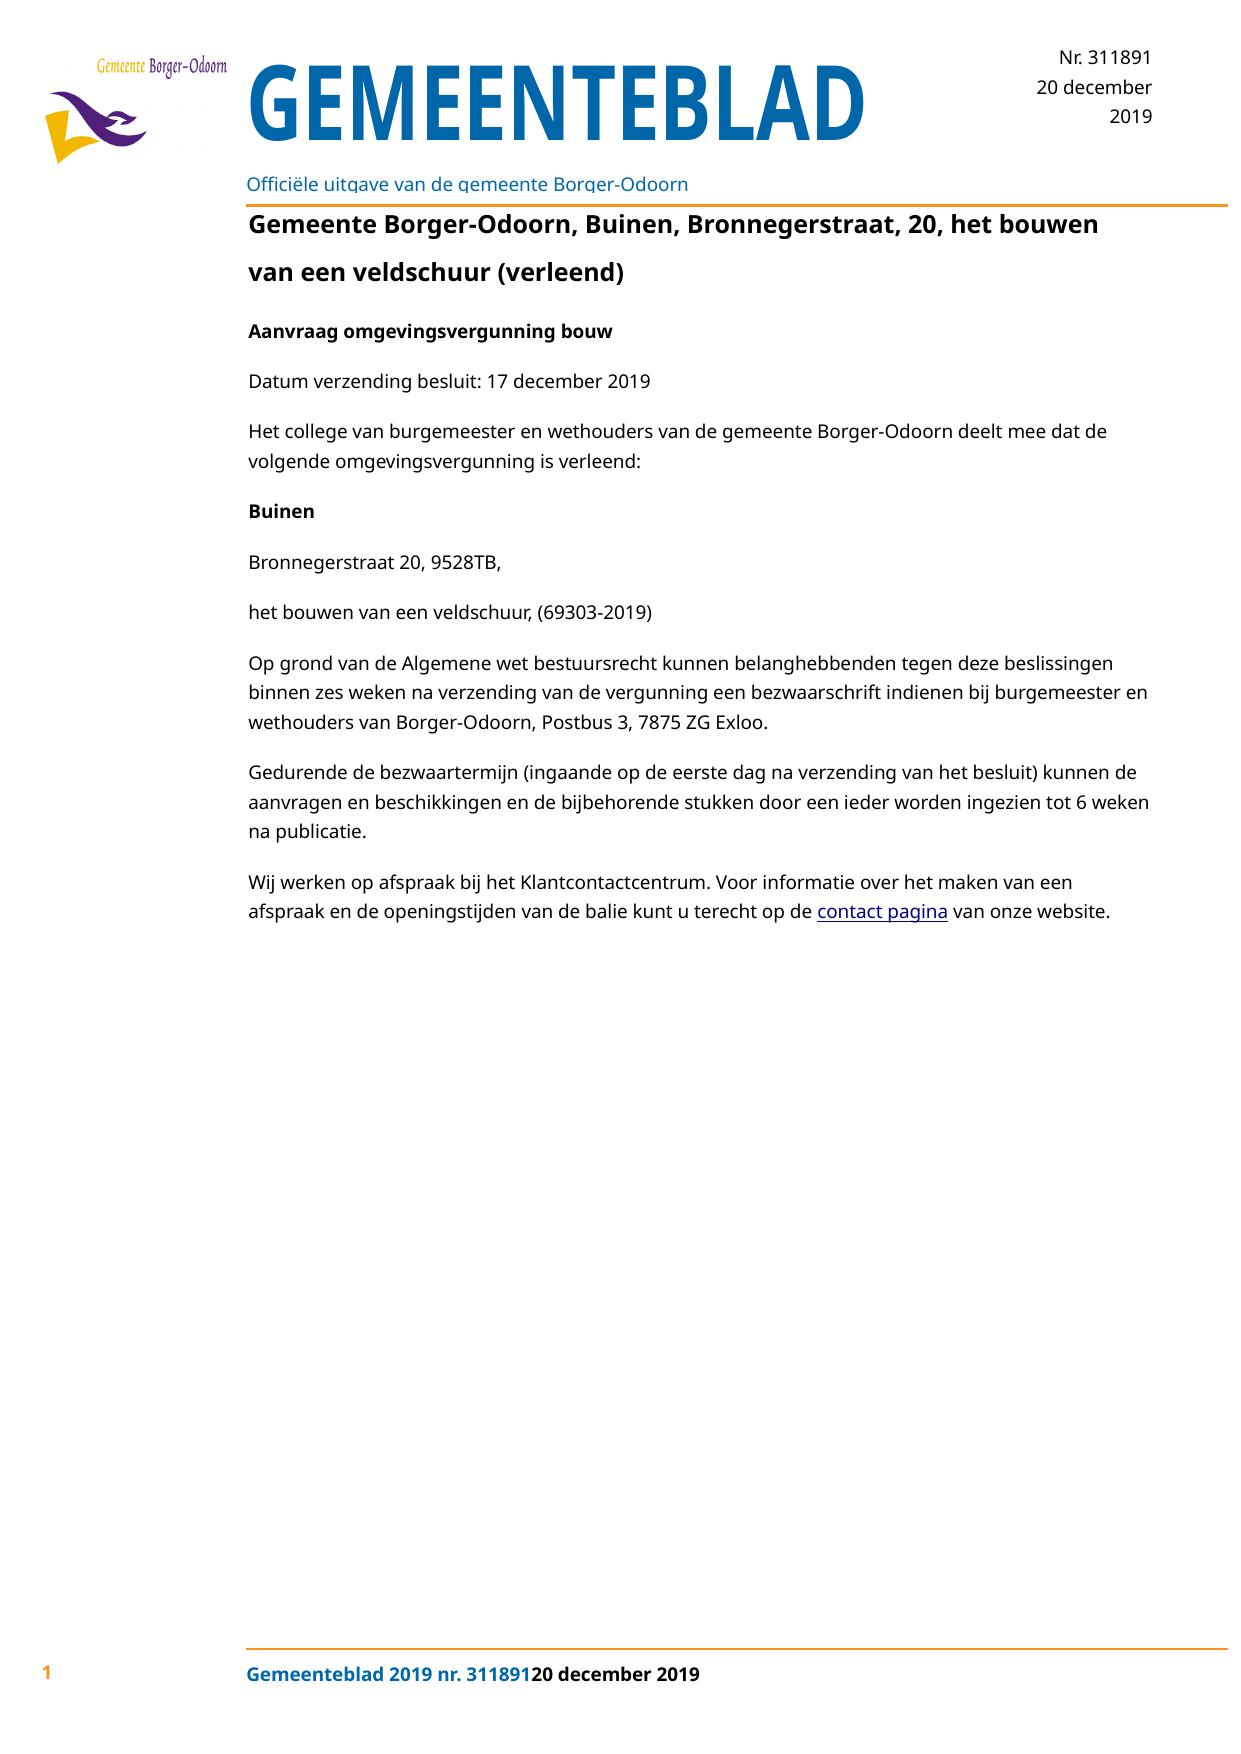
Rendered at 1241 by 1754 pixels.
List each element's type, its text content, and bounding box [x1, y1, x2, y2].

text Datum verzending besluit: 17 december 2019 [248, 368, 1152, 394]
text Het college van burgemeester en wethouders van de gemeente Borger-Odoorn deelt mee dat de volgende omgevingsvergunning is verleend: [248, 419, 1152, 474]
text Wij werken op afspraak bij het Klantcontactcentrum. Voor informatie over het maken van een afspraak en de openingstijden van de balie kunt u terecht op de contact pagina van onze website. [248, 869, 1152, 924]
text het bouwen van een veldschuur, (69303-2019) [248, 599, 1152, 625]
text Aanvraag omgevingsvergunning bouw [248, 318, 1152, 344]
text Bronnegerstraat 20, 9528TB, [248, 549, 1152, 575]
text Buinen [248, 499, 1152, 524]
text Gedurende de bezwaartermijn (ingaande op de eerste dag na verzending van het besluit) kunnen de aanvragen en beschikkingen en de bijbehorende stukken door een ieder worden ingezien tot 6 weken na publicatie. [248, 759, 1152, 844]
text Gemeente Borger-Odoorn, Buinen, Bronnegerstraat, 20, het bouwen van een veldschuur (verleend) [248, 207, 1152, 288]
text Op grond van de Algemene wet bestuursrecht kunnen belanghebbenden tegen deze beslissingen binnen zes weken na verzending van de vergunning een bezwaarschrift indienen bij burgemeester en wethouders van Borger-Odoorn, Postbus 3, 7875 ZG Exloo. [248, 650, 1152, 735]
picture [41, 47, 231, 172]
